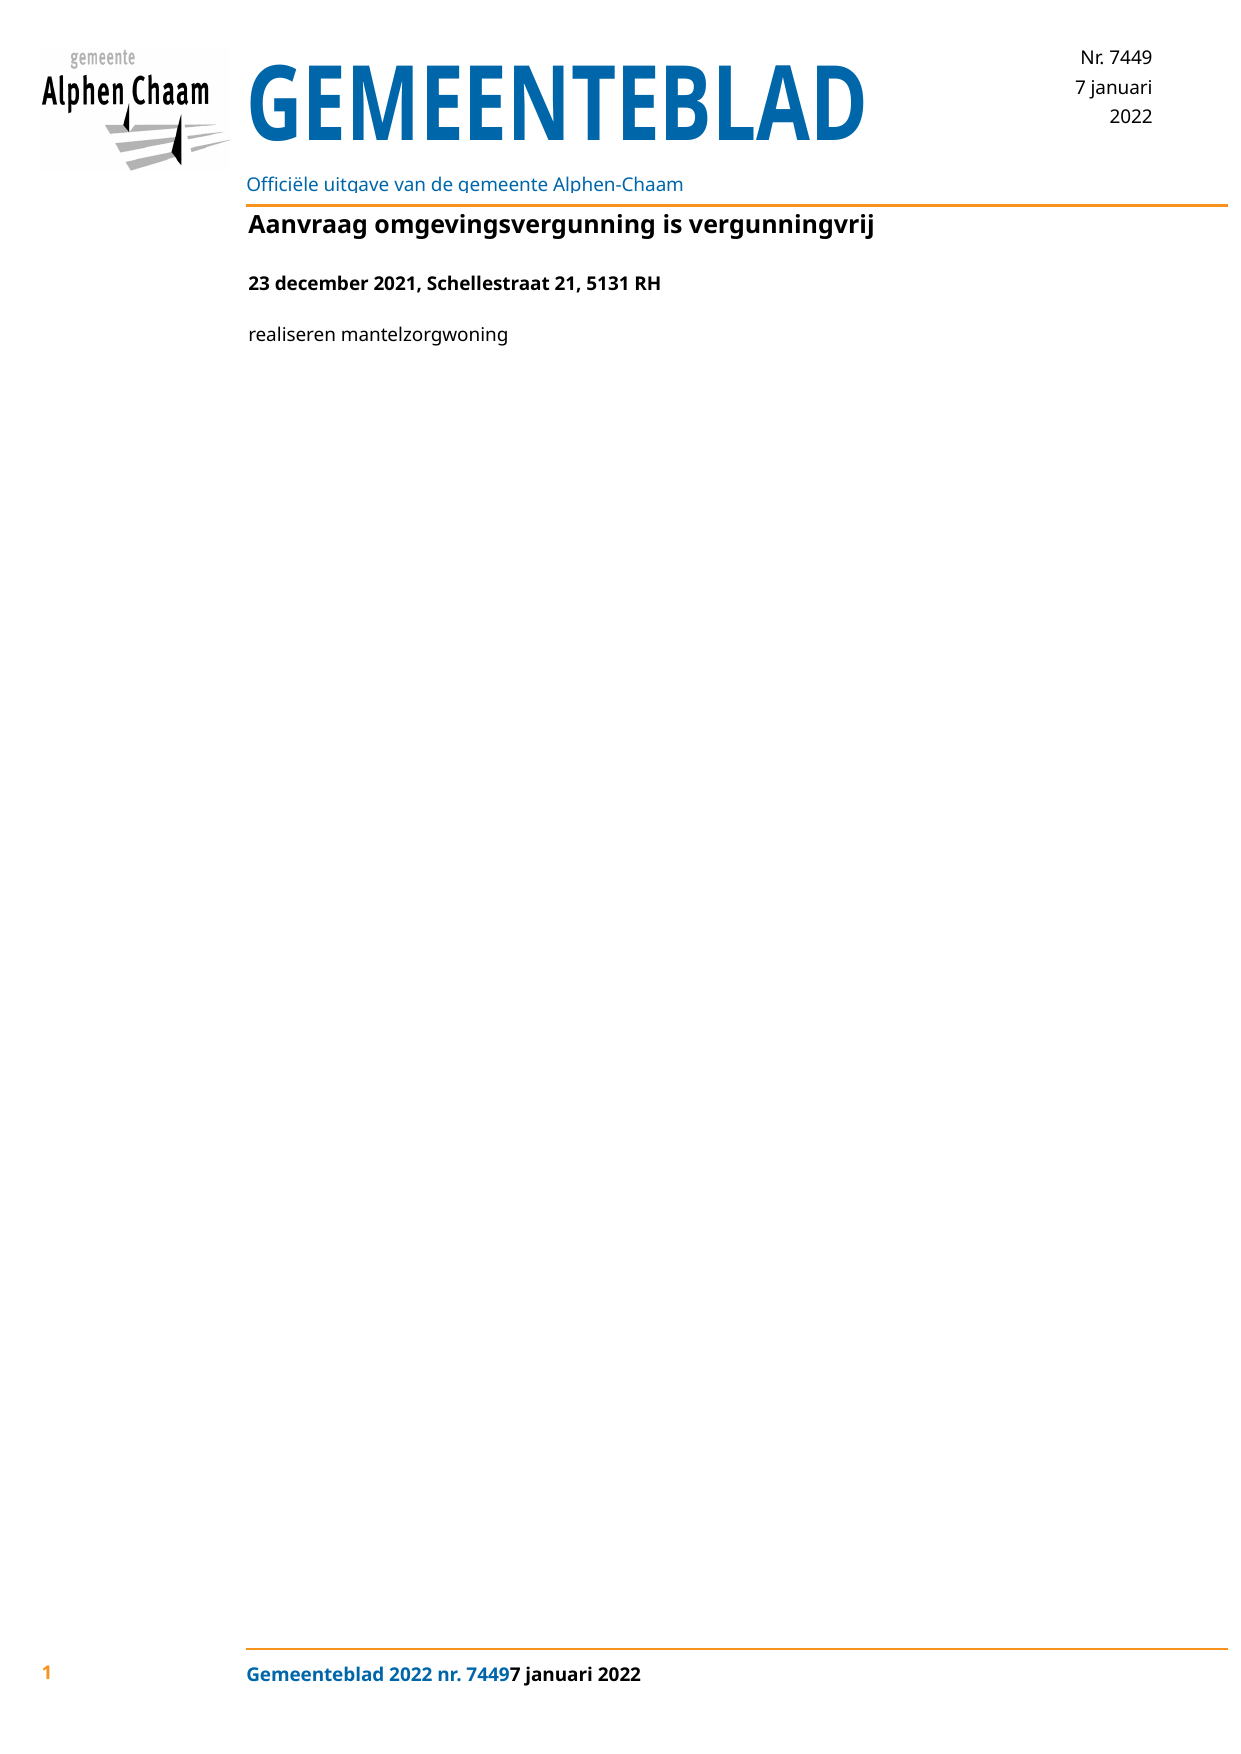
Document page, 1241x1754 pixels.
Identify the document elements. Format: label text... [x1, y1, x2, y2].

text 23 december 2021, Schellestraat 21, 5131 RH [248, 270, 1152, 296]
text Aanvraag omgevingsvergunning is vergunningvrij [248, 207, 1152, 241]
picture [41, 47, 231, 172]
text realiseren mantelzorgwoning [248, 321, 1152, 346]
